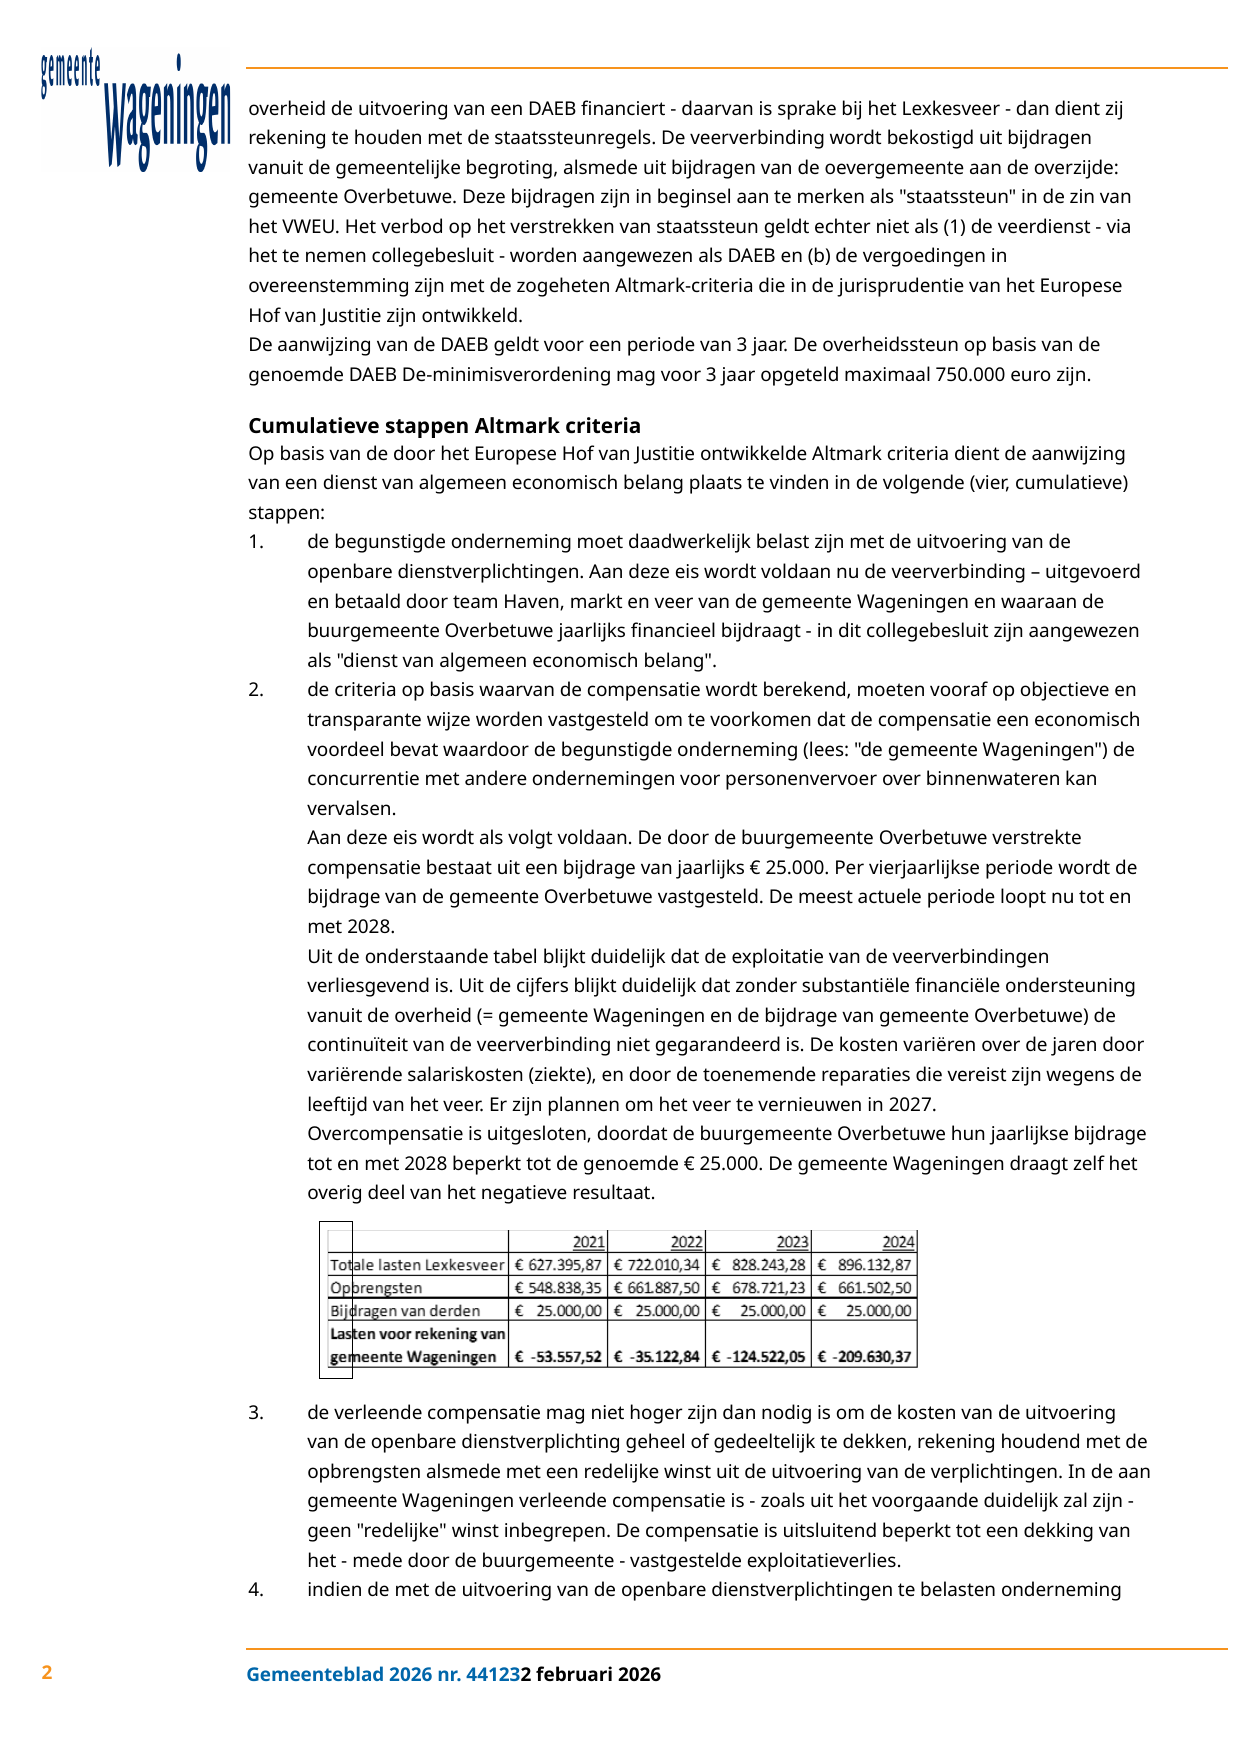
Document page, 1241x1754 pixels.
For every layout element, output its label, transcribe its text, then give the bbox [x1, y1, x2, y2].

list de verleende compensatie mag niet hoger zijn dan nodig is om de kosten van de uitvoering van de openbare dienstverplichting geheel of gedeeltelijk te dekken, rekening houdend met de opbrengsten alsmede met een redelijke winst uit de uitvoering van de verplichtingen. In de aan gemeente Wageningen verleende compensatie is - zoals uit het voorgaande duidelijk zal zijn - geen "redelijke" winst inbegrepen. De compensatie is uitsluitend beperkt tot een dekking van het - mede door de buurgemeente - vastgestelde exploitatieverlies. [248, 1399, 1152, 1573]
text Op basis van de door het Europese Hof van Justitie ontwikkelde Altmark criteria dient de aanwijzing van een dienst van algemeen economisch belang plaats te vinden in de volgende (vier, cumulatieve) stappen: [248, 440, 1152, 525]
list Aan deze eis wordt als volgt voldaan. De door de buurgemeente Overbetuwe verstrekte compensatie bestaat uit een bijdrage van jaarlijks € 25.000. Per vierjaarlijkse periode wordt de bijdrage van de gemeente Overbetuwe vastgesteld. De meest actuele periode loopt nu tot en met 2028. [248, 824, 1152, 939]
list de begunstigde onderneming moet daadwerkelijk belast zijn met de uitvoering van de openbare dienstverplichtingen. Aan deze eis wordt voldaan nu de veerverbinding – uitgevoerd en betaald door team Haven, markt en veer van de gemeente Wageningen en waaraan de buurgemeente Overbetuwe jaarlijks financieel bijdraagt - in dit collegebesluit zijn aangewezen als "dienst van algemeen economisch belang". [248, 529, 1152, 673]
text overheid de uitvoering van een DAEB financiert - daarvan is sprake bij het Lexkesveer - dan dient zij rekening te houden met de staatssteunregels. De veerverbinding wordt bekostigd uit bijdragen vanuit de gemeentelijke begroting, alsmede uit bijdragen van de oevergemeente aan de overzijde: gemeente Overbetuwe. Deze bijdragen zijn in beginsel aan te merken als "staatssteun" in de zin van het VWEU. Het verbod op het verstrekken van staatssteun geldt echter niet als (1) de veerdienst - via het te nemen collegebesluit - worden aangewezen als DAEB en (b) de vergoedingen in overeenstemming zijn met de zogeheten Altmark-criteria die in de jurisprudentie van het Europese Hof van Justitie zijn ontwikkeld. [248, 95, 1152, 328]
list indien de met de uitvoering van de openbare dienstverplichtingen te belasten onderneming [248, 1576, 1152, 1602]
list Overcompensatie is uitgesloten, doordat de buurgemeente Overbetuwe hun jaarlijkse bijdrage tot en met 2028 beperkt tot de genoemde € 25.000. De gemeente Wageningen draagt zelf het overig deel van het negatieve resultaat. [248, 1120, 1152, 1205]
picture [41, 47, 231, 172]
text Cumulatieve stappen Altmark criteria [248, 411, 1152, 440]
list Uit de onderstaande tabel blijkt duidelijk dat de exploitatie van de veerverbindingen verliesgevend is. Uit de cijfers blijkt duidelijk dat zonder substantiële financiële ondersteuning vanuit de overheid (= gemeente Wageningen en de bijdrage van gemeente Overbetuwe) de continuïteit van de veerverbinding niet gegarandeerd is. De kosten variëren over de jaren door variërende salariskosten (ziekte), en door de toenemende reparaties die vereist zijn wegens de leeftijd van het veer. Er zijn plannen om het veer te vernieuwen in 2027. [248, 943, 1152, 1116]
text De aanwijzing van de DAEB geldt voor een periode van 3 jaar. De overheidssteun op basis van de genoemde DAEB De-minimisverordening mag voor 3 jaar opgeteld maximaal 750.000 euro zijn. [248, 331, 1152, 387]
picture [327, 1230, 919, 1369]
list de criteria op basis waarvan de compensatie wordt berekend, moeten vooraf op objectieve en transparante wijze worden vastgesteld om te voorkomen dat de compensatie een economisch voordeel bevat waardoor de begunstigde onderneming (lees: "de gemeente Wageningen") de concurrentie met andere ondernemingen voor personenvervoer over binnenwateren kan vervalsen. [248, 677, 1152, 821]
